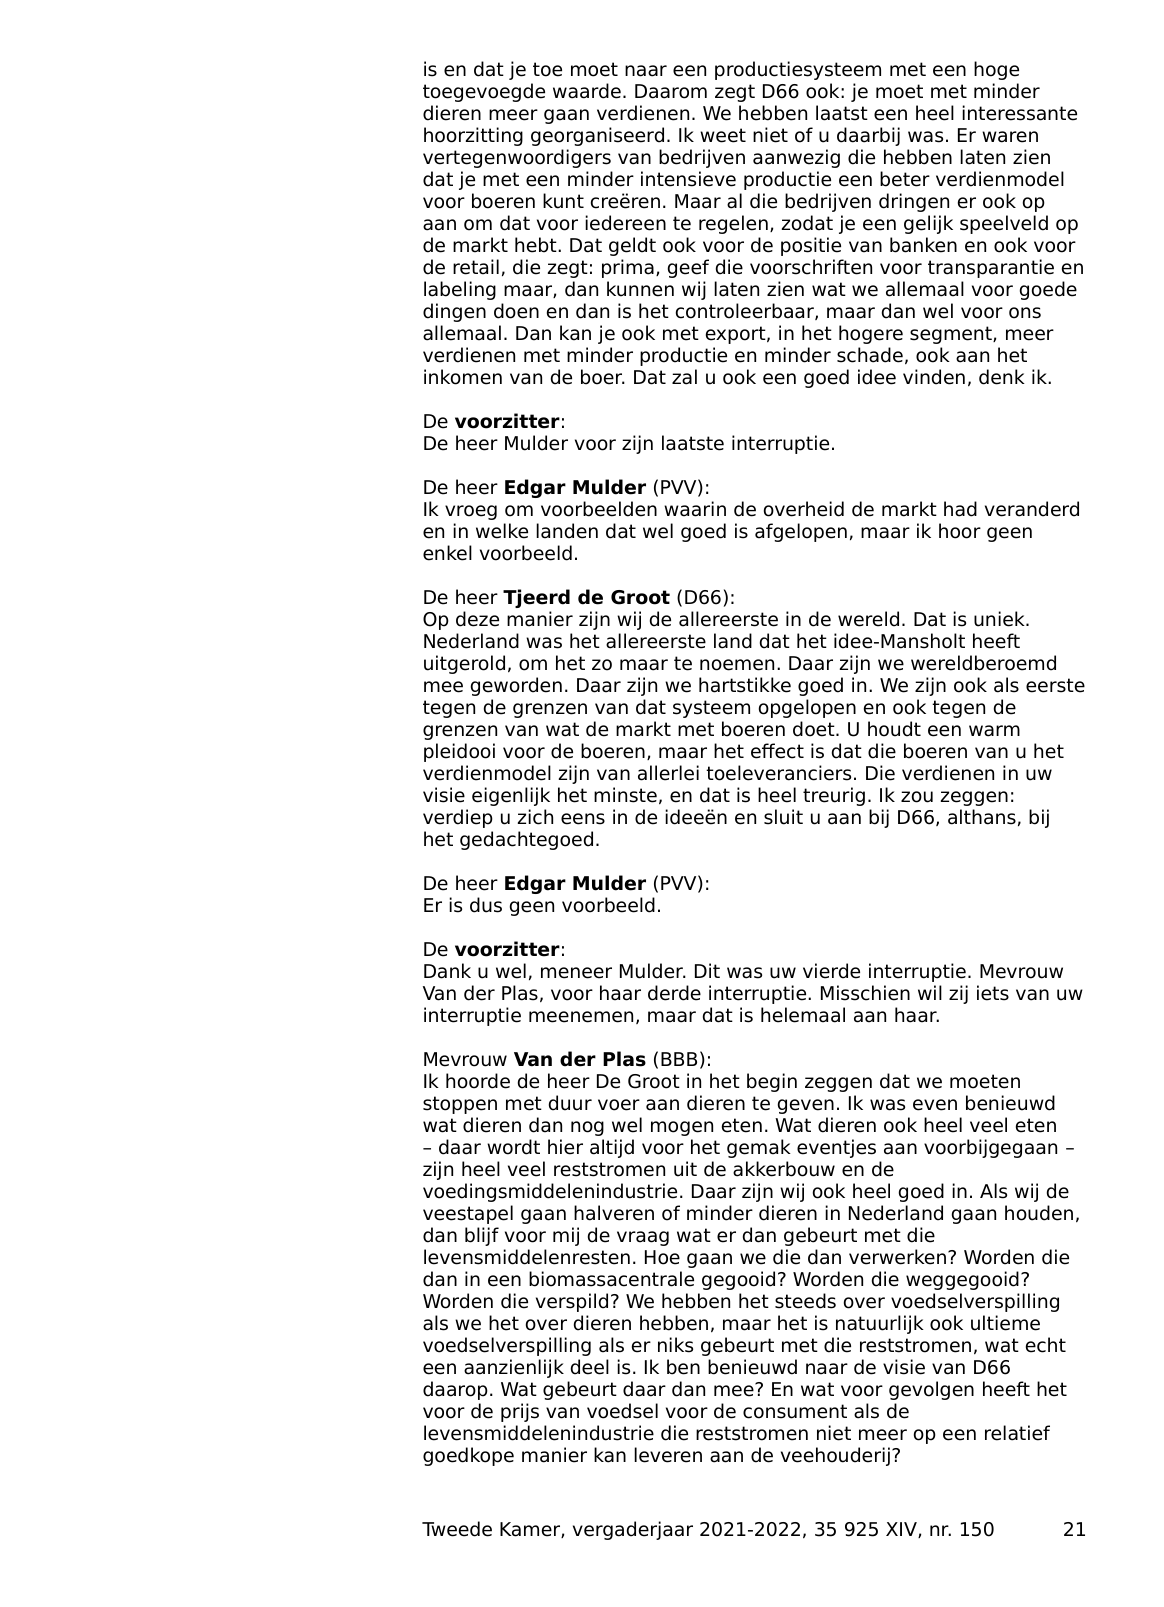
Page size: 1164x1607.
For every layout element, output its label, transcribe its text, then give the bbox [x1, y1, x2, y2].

text De heer Edgar Mulder (PVV): [422, 873, 1087, 895]
text De heer Tjeerd de Groot (D66): [422, 587, 1087, 609]
text Mevrouw Van der Plas (BBB): [422, 1049, 1087, 1071]
text is en dat je toe moet naar een productiesysteem met een hoge toegevoegde waarde. Daarom zegt D66 ook: je moet met minder dieren meer gaan verdienen. We hebben laatst een heel interessante hoorzitting georganiseerd. Ik weet niet of u daarbij was. Er waren vertegenwoordigers van bedrijven aanwezig die hebben laten zien dat je met een minder intensieve productie een beter verdienmodel voor boeren kunt creëren. Maar al die bedrijven dringen er ook op aan om dat voor iedereen te regelen, zodat je een gelijk speelveld op de markt hebt. Dat geldt ook voor de positie van banken en ook voor de retail, die zegt: prima, geef die voorschriften voor transparantie en labeling maar, dan kunnen wij laten zien wat we allemaal voor goede dingen doen en dan is het controleerbaar, maar dan wel voor ons allemaal. Dan kan je ook met export, in het hogere segment, meer verdienen met minder productie en minder schade, ook aan het inkomen van de boer. Dat zal u ook een goed idee vinden, denk ik. [422, 59, 1087, 389]
text De voorzitter: [422, 939, 1087, 961]
text Ik vroeg om voorbeelden waarin de overheid de markt had veranderd en in welke landen dat wel goed is afgelopen, maar ik hoor geen enkel voorbeeld. [422, 499, 1087, 565]
text De voorzitter: [422, 411, 1087, 433]
text Er is dus geen voorbeeld. [422, 895, 1087, 917]
text Dank u wel, meneer Mulder. Dit was uw vierde interruptie. Mevrouw Van der Plas, voor haar derde interruptie. Misschien wil zij iets van uw interruptie meenemen, maar dat is helemaal aan haar. [422, 961, 1087, 1027]
text Ik hoorde de heer De Groot in het begin zeggen dat we moeten stoppen met duur voer aan dieren te geven. Ik was even benieuwd wat dieren dan nog wel mogen eten. Wat dieren ook heel veel eten – daar wordt hier altijd voor het gemak eventjes aan voorbijgegaan – zijn heel veel reststromen uit de akkerbouw en de voedingsmiddelenindustrie. Daar zijn wij ook heel goed in. Als wij de veestapel gaan halveren of minder dieren in Nederland gaan houden, dan blijf voor mij de vraag wat er dan gebeurt met die levensmiddelenresten. Hoe gaan we die dan verwerken? Worden die dan in een biomassacentrale gegooid? Worden die weggegooid? Worden die verspild? We hebben het steeds over voedselverspilling als we het over dieren hebben, maar het is natuurlijk ook ultieme voedselverspilling als er niks gebeurt met die reststromen, wat echt een aanzienlijk deel is. Ik ben benieuwd naar de visie van D66 daarop. Wat gebeurt daar dan mee? En wat voor gevolgen heeft het voor de prijs van voedsel voor de consument als de levensmiddelenindustrie die reststromen niet meer op een relatief goedkope manier kan leveren aan de veehouderij? [422, 1071, 1087, 1467]
text Op deze manier zijn wij de allereerste in de wereld. Dat is uniek. Nederland was het allereerste land dat het idee-Mansholt heeft uitgerold, om het zo maar te noemen. Daar zijn we wereldberoemd mee geworden. Daar zijn we hartstikke goed in. We zijn ook als eerste tegen de grenzen van dat systeem opgelopen en ook tegen de grenzen van wat de markt met boeren doet. U houdt een warm pleidooi voor de boeren, maar het effect is dat die boeren van u het verdienmodel zijn van allerlei toeleveranciers. Die verdienen in uw visie eigenlijk het minste, en dat is heel treurig. Ik zou zeggen: verdiep u zich eens in de ideeën en sluit u aan bij D66, althans, bij het gedachtegoed. [422, 609, 1087, 851]
text De heer Mulder voor zijn laatste interruptie. [422, 433, 1087, 455]
text De heer Edgar Mulder (PVV): [422, 477, 1087, 499]
